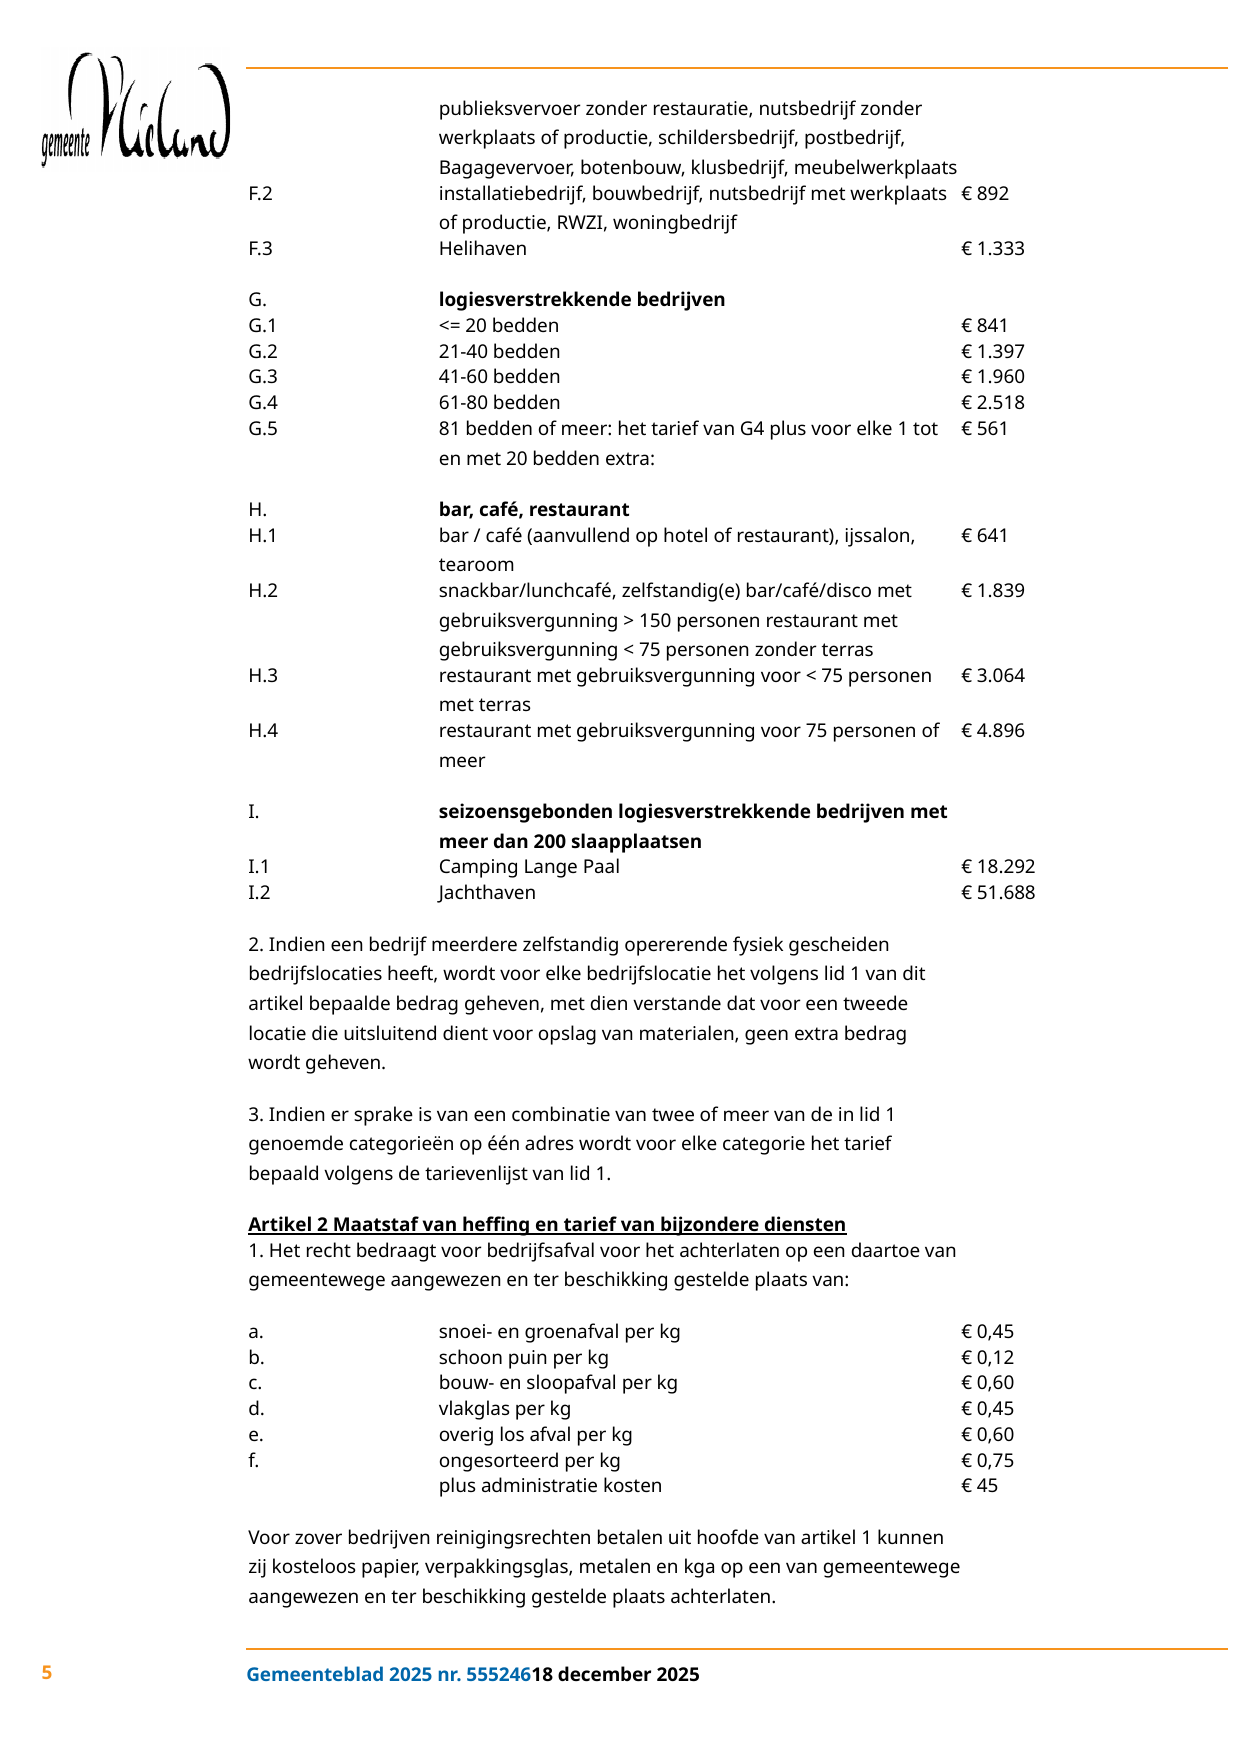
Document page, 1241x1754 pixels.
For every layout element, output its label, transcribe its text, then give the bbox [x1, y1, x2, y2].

table_cell I.1 [248, 854, 439, 879]
table_cell H.1 [248, 522, 439, 577]
table_cell € 0,45 [961, 1395, 1152, 1421]
table_cell € 0,60 [961, 1421, 1152, 1447]
table_cell [248, 1293, 439, 1318]
table_cell € 0,75 [961, 1447, 1152, 1472]
table_cell Voor zover bedrijven reinigingsrechten betalen uit hoofde van artikel 1 kunnen zij kosteloos papier, verpakkingsglas, metalen en kga op een van gemeentewege aangewezen en ter beschikking gestelde plaats achterlaten. [248, 1524, 961, 1609]
table_cell F.2 [248, 180, 439, 235]
table_cell € 4.896 [961, 718, 1152, 773]
table_cell € 1.839 [961, 577, 1152, 662]
table_cell e. [248, 1421, 439, 1447]
table_cell G.1 [248, 312, 439, 338]
table_cell G.4 [248, 389, 439, 415]
table_cell H.2 [248, 577, 439, 662]
table_cell c. [248, 1370, 439, 1395]
table_cell installatiebedrijf, bouwbedrijf, nutsbedrijf met werkplaats of productie, RWZI, woningbedrijf [439, 180, 961, 235]
table_cell [961, 1237, 1152, 1292]
table_cell 1. Het recht bedraagt voor bedrijfsafval voor het achterlaten op een daartoe van gemeentewege aangewezen en ter beschikking gestelde plaats van: [248, 1237, 961, 1292]
table_cell € 561 [961, 415, 1152, 470]
table_cell [961, 799, 1152, 854]
table_cell I. [248, 799, 439, 854]
table_cell [961, 1075, 1152, 1101]
table_cell F.3 [248, 235, 439, 261]
table_cell seizoensgebonden logiesverstrekkende bedrijven met meer dan 200 slaapplaatsen [439, 799, 961, 854]
table_cell [439, 470, 961, 496]
table_cell [248, 470, 439, 496]
picture [41, 47, 231, 172]
table_cell € 841 [961, 312, 1152, 338]
table_cell [248, 905, 439, 931]
table_cell [248, 1498, 439, 1524]
table_cell [439, 1186, 961, 1211]
table_cell H. [248, 496, 439, 522]
table_cell € 892 [961, 180, 1152, 235]
table_cell f. [248, 1447, 439, 1472]
table_cell € 0,45 [961, 1318, 1152, 1344]
table_cell [961, 1101, 1152, 1186]
table_cell € 0,12 [961, 1344, 1152, 1369]
table_cell 21-40 bedden [439, 338, 961, 364]
table_cell [248, 261, 439, 286]
table_cell 41-60 bedden [439, 364, 961, 389]
table_cell [439, 773, 961, 798]
table_cell [248, 1473, 439, 1498]
table_cell [961, 1524, 1152, 1609]
table_cell vlakglas per kg [439, 1395, 961, 1421]
table_cell 2. Indien een bedrijf meerdere zelfstandig opererende fysiek gescheiden bedrijfslocaties heeft, wordt voor elke bedrijfslocatie het volgens lid 1 van dit artikel bepaalde bedrag geheven, met dien verstande dat voor een tweede locatie die uitsluitend dient voor opslag van materialen, geen extra bedrag wordt geheven. [248, 931, 961, 1075]
table_cell 81 bedden of meer: het tarief van G4 plus voor elke 1 tot en met 20 bedden extra: [439, 415, 961, 470]
table_cell € 641 [961, 522, 1152, 577]
table_cell [961, 1186, 1152, 1211]
table_cell [248, 95, 439, 180]
table_cell schoon puin per kg [439, 1344, 961, 1369]
table_cell [248, 1075, 439, 1101]
table_cell G.2 [248, 338, 439, 364]
table_cell a. [248, 1318, 439, 1344]
table_cell snackbar/lunchcafé, zelfstandig(e) bar/café/disco met gebruiksvergunning > 150 personen restaurant met gebruiksvergunning < 75 personen zonder terras [439, 577, 961, 662]
table_cell Camping Lange Paal [439, 854, 961, 879]
table_cell € 51.688 [961, 880, 1152, 905]
table_cell € 2.518 [961, 389, 1152, 415]
table_cell <= 20 bedden [439, 312, 961, 338]
table_cell logiesverstrekkende bedrijven [439, 286, 961, 312]
table_cell G. [248, 286, 439, 312]
table_cell bar, café, restaurant [439, 496, 961, 522]
table_cell snoei- en groenafval per kg [439, 1318, 961, 1344]
table_cell G.5 [248, 415, 439, 470]
table_cell G.3 [248, 364, 439, 389]
table_cell € 18.292 [961, 854, 1152, 879]
table_cell [961, 931, 1152, 1075]
table_cell 3. Indien er sprake is van een combinatie van twee of meer van de in lid 1 genoemde categorieën op één adres wordt voor elke categorie het tarief bepaald volgens de tarievenlijst van lid 1. [248, 1101, 961, 1186]
table_cell [439, 905, 961, 931]
table_cell € 45 [961, 1473, 1152, 1498]
table_cell [961, 261, 1152, 286]
table_cell [439, 1498, 961, 1524]
table_cell € 1.960 [961, 364, 1152, 389]
table_cell [961, 1293, 1152, 1318]
table_cell d. [248, 1395, 439, 1421]
table_cell € 1.397 [961, 338, 1152, 364]
table_cell € 3.064 [961, 662, 1152, 717]
table_cell Helihaven [439, 235, 961, 261]
table_cell [961, 773, 1152, 798]
table_cell ongesorteerd per kg [439, 1447, 961, 1472]
table_cell bar / café (aanvullend op hotel of restaurant), ijssalon, tearoom [439, 522, 961, 577]
table_cell restaurant met gebruiksvergunning voor 75 personen of meer [439, 718, 961, 773]
table_cell [248, 773, 439, 798]
table_cell bouw- en sloopafval per kg [439, 1370, 961, 1395]
table_cell [961, 1498, 1152, 1524]
table_cell Artikel 2 Maatstaf van heffing en tarief van bijzondere diensten [248, 1211, 1152, 1237]
table_cell [961, 95, 1152, 180]
table_cell [961, 496, 1152, 522]
table_cell I.2 [248, 880, 439, 905]
table_cell [439, 1293, 961, 1318]
table_cell € 0,60 [961, 1370, 1152, 1395]
table_cell H.4 [248, 718, 439, 773]
table_cell [439, 1075, 961, 1101]
table_cell Jachthaven [439, 880, 961, 905]
table_cell plus administratie kosten [439, 1473, 961, 1498]
table_cell restaurant met gebruiksvergunning voor < 75 personen met terras [439, 662, 961, 717]
table_cell [961, 470, 1152, 496]
table_cell [961, 286, 1152, 312]
table_cell H.3 [248, 662, 439, 717]
table_cell 61-80 bedden [439, 389, 961, 415]
table_cell [439, 261, 961, 286]
table_cell € 1.333 [961, 235, 1152, 261]
table_cell [248, 1186, 439, 1211]
table_cell [961, 905, 1152, 931]
table_cell overig los afval per kg [439, 1421, 961, 1447]
table_cell publieksvervoer zonder restauratie, nutsbedrijf zonder werkplaats of productie, schildersbedrijf, postbedrijf, Bagagevervoer, botenbouw, klusbedrijf, meubelwerkplaats [439, 95, 961, 180]
table_cell b. [248, 1344, 439, 1369]
